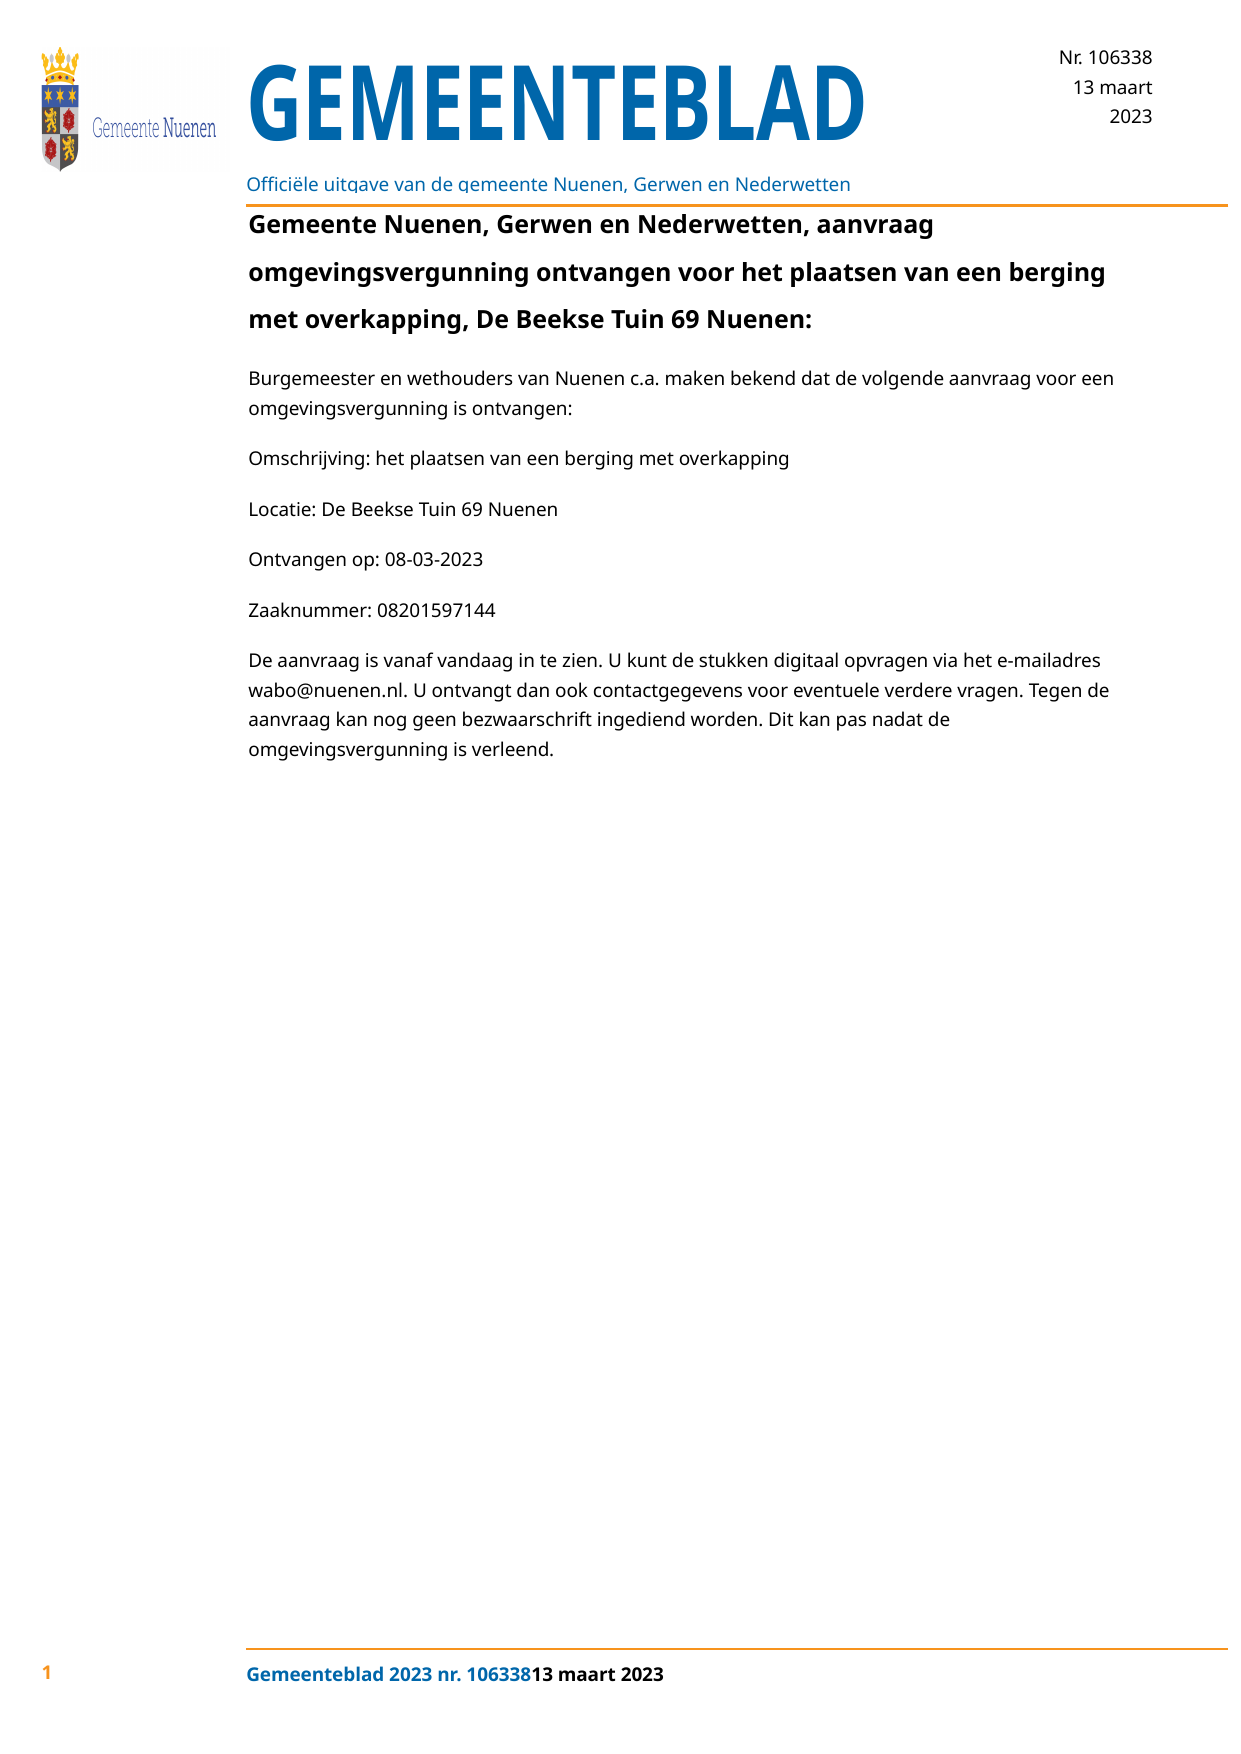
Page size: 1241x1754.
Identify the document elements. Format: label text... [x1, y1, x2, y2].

text Burgemeester en wethouders van Nuenen c.a. maken bekend dat de volgende aanvraag voor een omgevingsvergunning is ontvangen: [248, 366, 1152, 421]
text Ontvangen op: 08-03-2023 [248, 546, 1152, 572]
text Locatie: De Beekse Tuin 69 Nuenen [248, 496, 1152, 522]
text Zaaknummer: 08201597144 [248, 597, 1152, 622]
text Gemeente Nuenen, Gerwen en Nederwetten, aanvraag omgevingsvergunning ontvangen voor het plaatsen van een berging met overkapping, De Beekse Tuin 69 Nuenen: [248, 207, 1152, 336]
text Omschrijving: het plaatsen van een berging met overkapping [248, 446, 1152, 471]
picture [41, 47, 231, 172]
text De aanvraag is vanaf vandaag in te zien. U kunt de stukken digitaal opvragen via het e-mailadres wabo@nuenen.nl. U ontvangt dan ook contactgegevens voor eventuele verdere vragen. Tegen de aanvraag kan nog geen bezwaarschrift ingediend worden. Dit kan pas nadat de omgevingsvergunning is verleend. [248, 647, 1152, 762]
